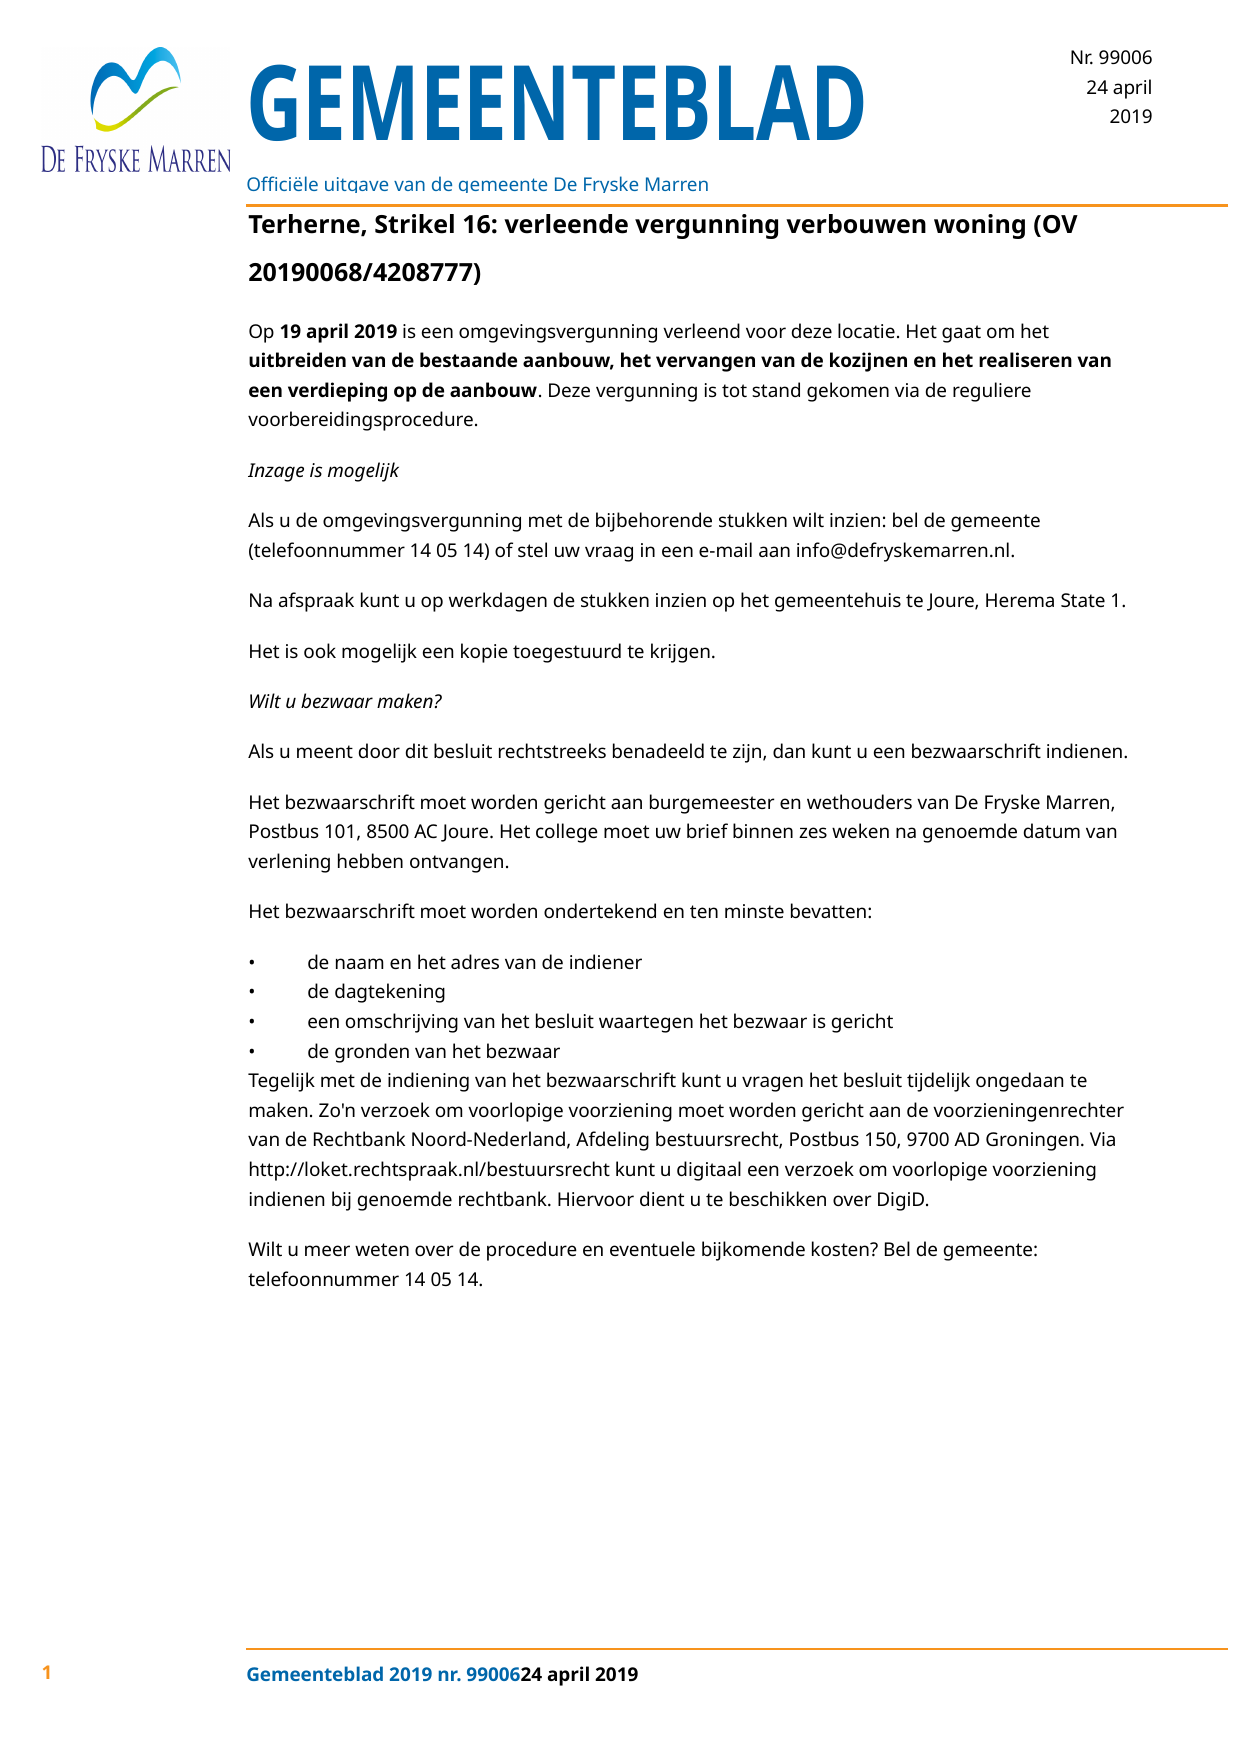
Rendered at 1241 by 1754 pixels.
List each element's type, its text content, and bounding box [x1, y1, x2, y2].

list de gronden van het bezwaar [248, 1038, 1152, 1064]
text Als u meent door dit besluit rechtstreeks benadeeld te zijn, dan kunt u een bezwaarschrift indienen. [248, 739, 1152, 764]
text Het is ook mogelijk een kopie toegestuurd te krijgen. [248, 638, 1152, 664]
list een omschrijving van het besluit waartegen het bezwaar is gericht [248, 1008, 1152, 1034]
picture [41, 47, 231, 172]
text Tegelijk met de indiening van het bezwaarschrift kunt u vragen het besluit tijdelijk ongedaan te maken. Zo'n verzoek om voorlopige voorziening moet worden gericht aan de voorzieningenrechter van de Rechtbank Noord-Nederland, Afdeling bestuursrecht, Postbus 150, 9700 AD Groningen. Via http://loket.rechtspraak.nl/bestuursrecht kunt u digitaal een verzoek om voorlopige voorziening indienen bij genoemde rechtbank. Hiervoor dient u te beschikken over DigiD. [248, 1067, 1152, 1212]
list de dagtekening [248, 979, 1152, 1004]
text Na afspraak kunt u op werkdagen de stukken inzien op het gemeentehuis te Joure, Herema State 1. [248, 587, 1152, 613]
text Als u de omgevingsvergunning met de bijbehorende stukken wilt inzien: bel de gemeente (telefoonnummer 14 05 14) of stel uw vraag in een e-mail aan info@defryskemarren.nl. [248, 507, 1152, 563]
text Inzage is mogelijk [248, 457, 1152, 483]
list de naam en het adres van de indiener [248, 949, 1152, 975]
text Op 19 april 2019 is een omgevingsvergunning verleend voor deze locatie. Het gaat om het uitbreiden van de bestaande aanbouw, het vervangen van de kozijnen en het realiseren van een verdieping op de aanbouw. Deze vergunning is tot stand gekomen via de reguliere voorbereidingsprocedure. [248, 318, 1152, 432]
text Het bezwaarschrift moet worden ondertekend en ten minste bevatten: [248, 899, 1152, 924]
text Terherne, Strikel 16: verleende vergunning verbouwen woning (OV 20190068/4208777) [248, 207, 1152, 288]
text Het bezwaarschrift moet worden gericht aan burgemeester en wethouders van De Fryske Marren, Postbus 101, 8500 AC Joure. Het college moet uw brief binnen zes weken na genoemde datum van verlening hebben ontvangen. [248, 789, 1152, 874]
text Wilt u meer weten over de procedure en eventuele bijkomende kosten? Bel de gemeente: telefoonnummer 14 05 14. [248, 1236, 1152, 1292]
text Wilt u bezwaar maken? [248, 688, 1152, 714]
